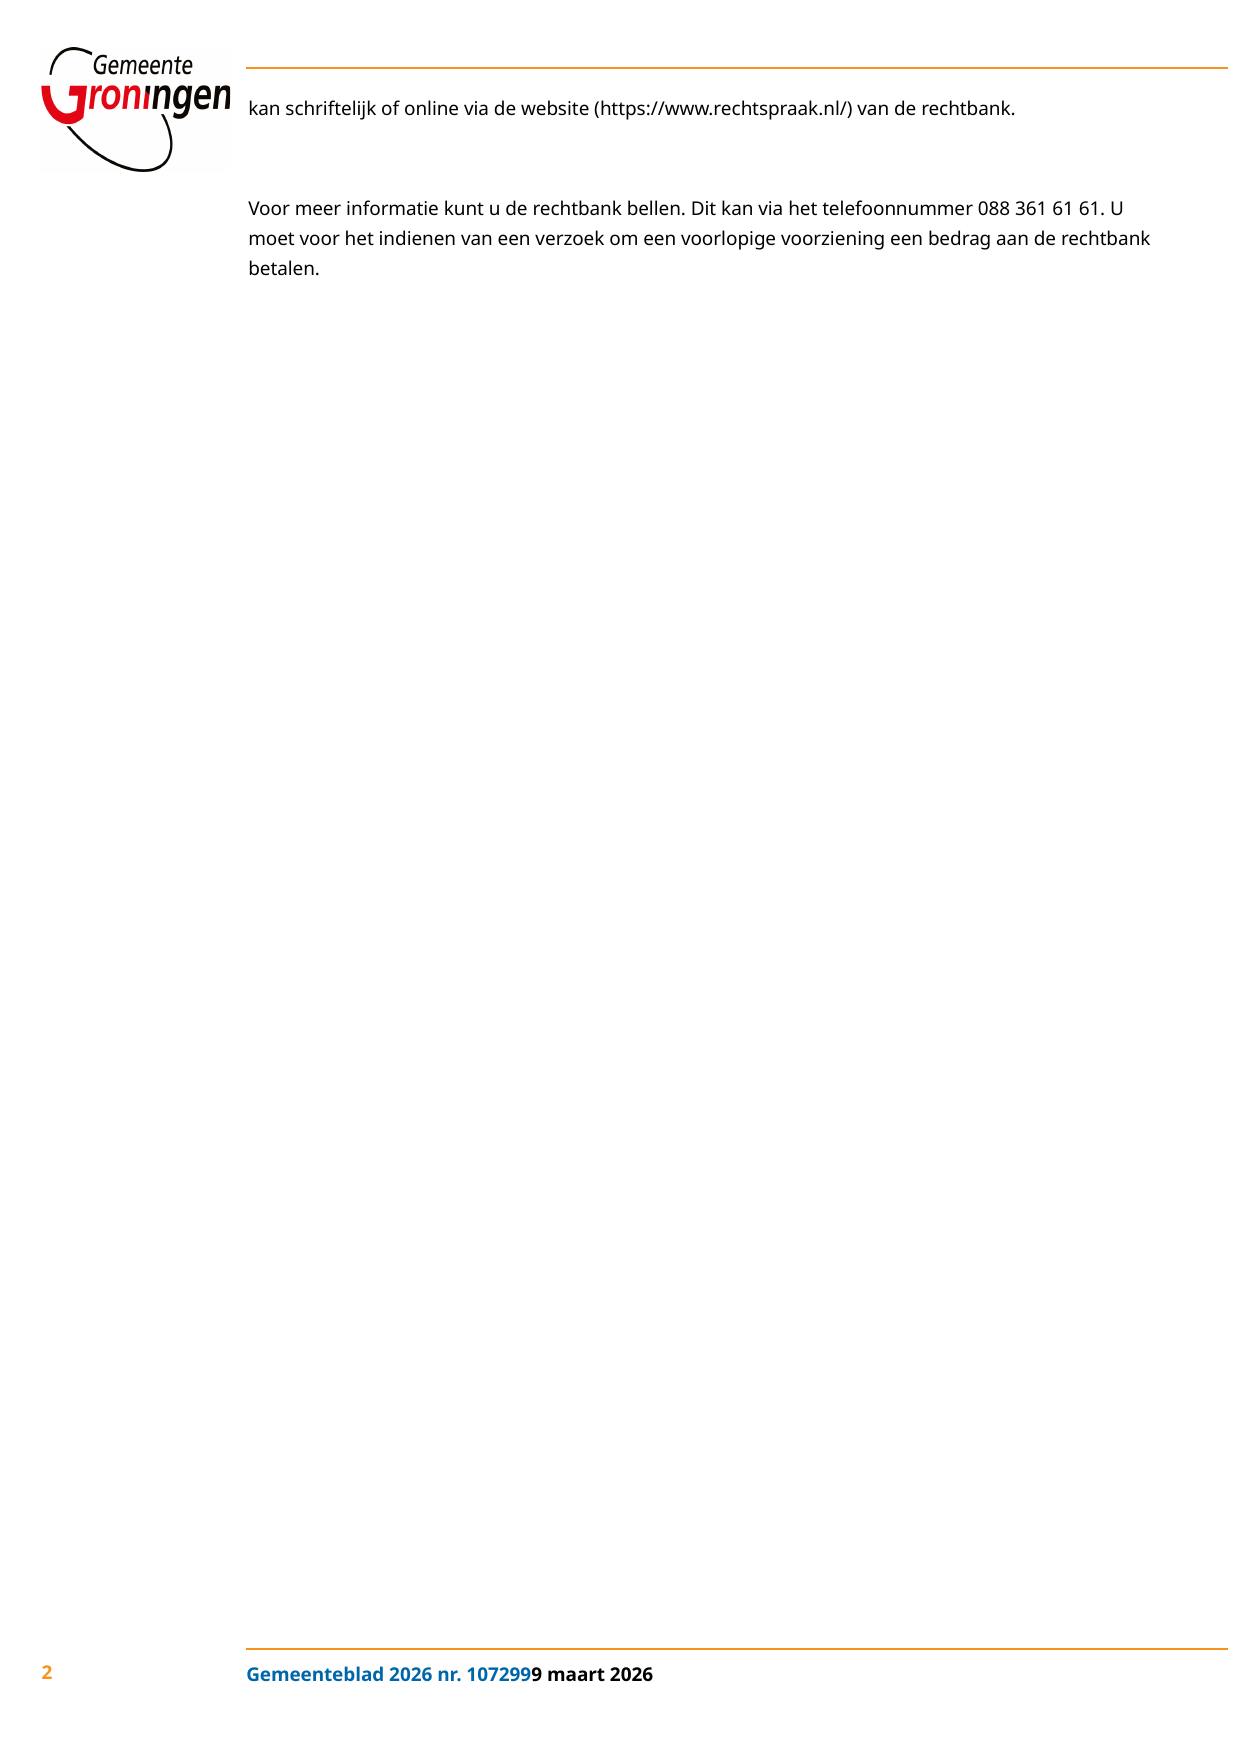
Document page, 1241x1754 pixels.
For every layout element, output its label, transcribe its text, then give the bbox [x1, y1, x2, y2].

picture [41, 47, 231, 172]
text kan schriftelijk of online via de website (https://www.rechtspraak.nl/) van de rechtbank. [248, 95, 1152, 121]
text Voor meer informatie kunt u de rechtbank bellen. Dit kan via het telefoonnummer 088 361 61 61. U moet voor het indienen van een verzoek om een voorlopige voorziening een bedrag aan de rechtbank betalen. [248, 196, 1152, 281]
